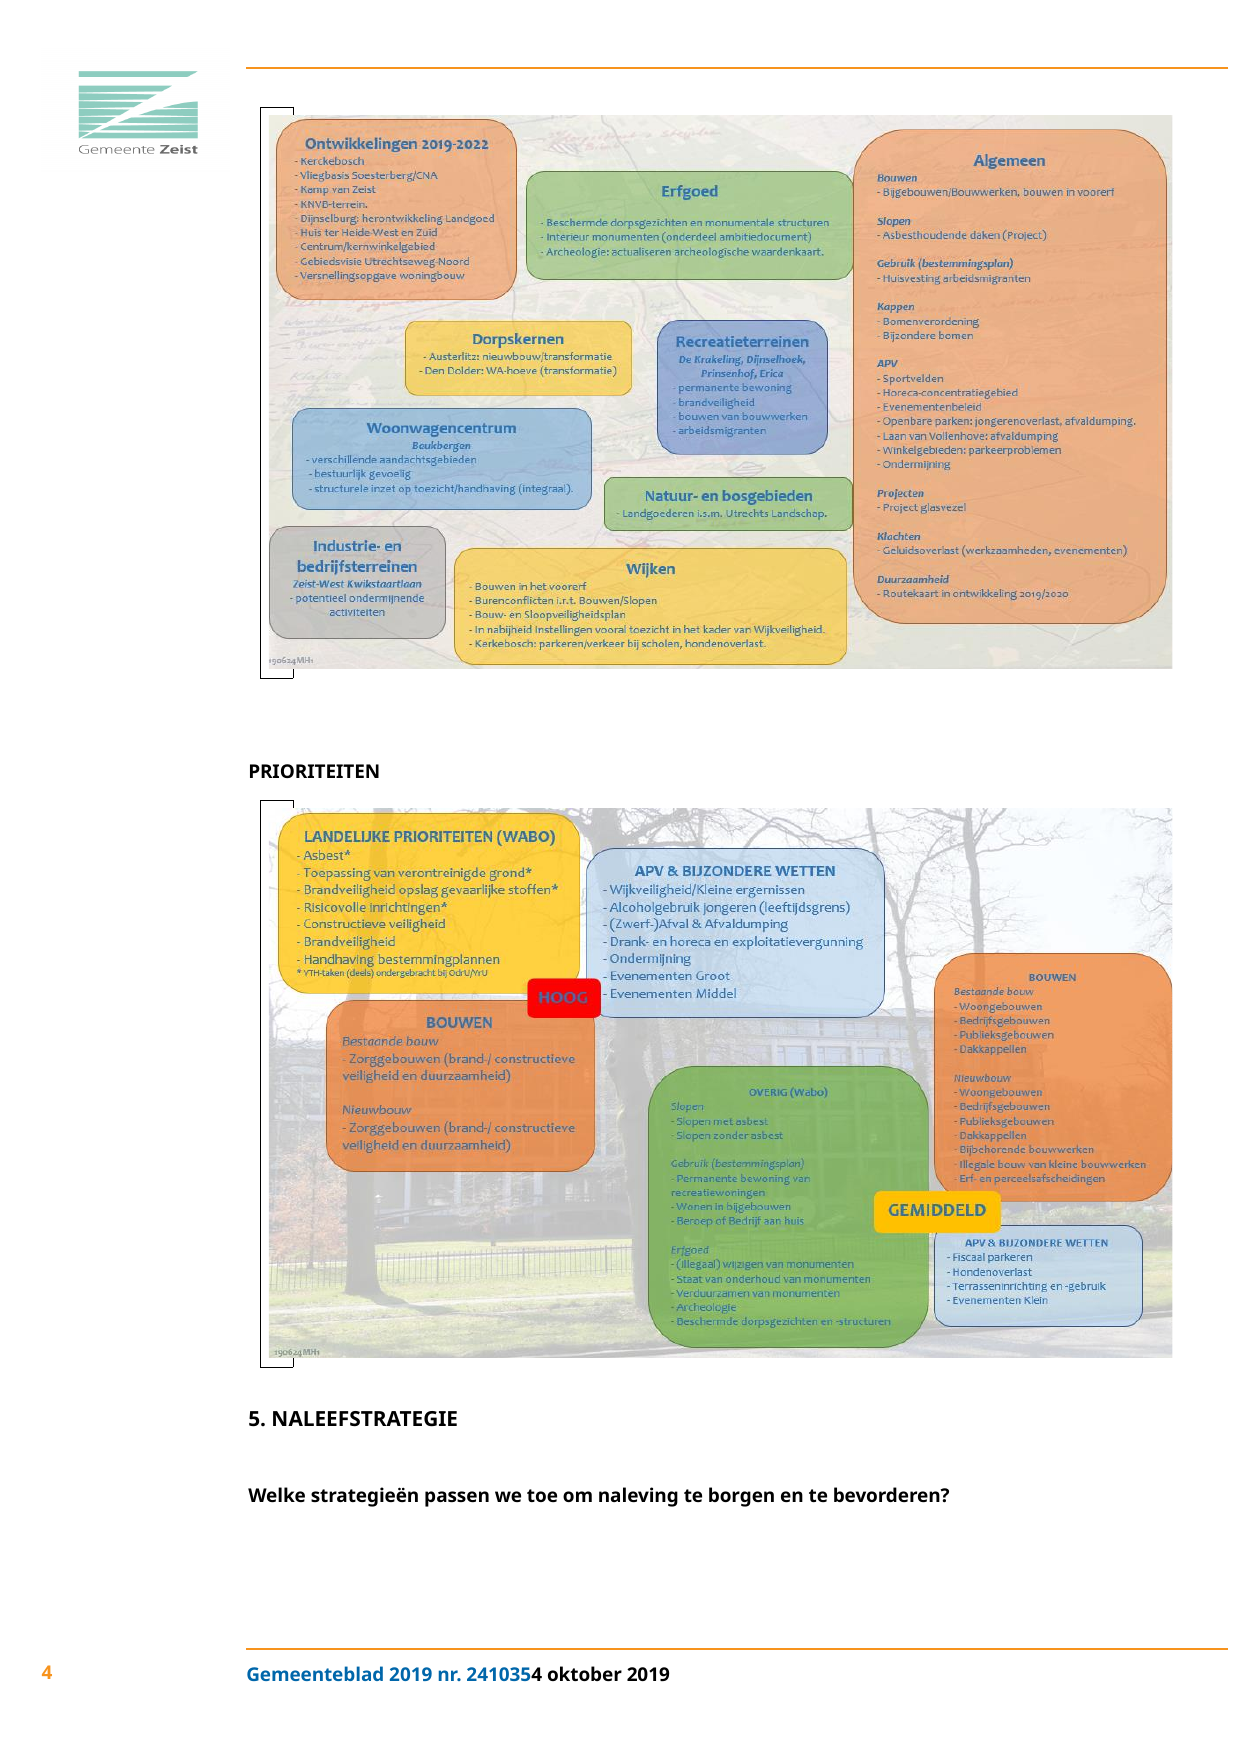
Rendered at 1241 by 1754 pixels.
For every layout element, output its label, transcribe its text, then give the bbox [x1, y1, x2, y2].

text PRIORITEITEN [248, 758, 1152, 784]
picture [268, 115, 1173, 669]
picture [268, 808, 1173, 1358]
picture [41, 47, 231, 172]
text 5. NALEEFSTRATEGIE [248, 1404, 1152, 1433]
text Welke strategieën passen we toe om naleving te borgen en te bevorderen? [248, 1482, 1152, 1508]
